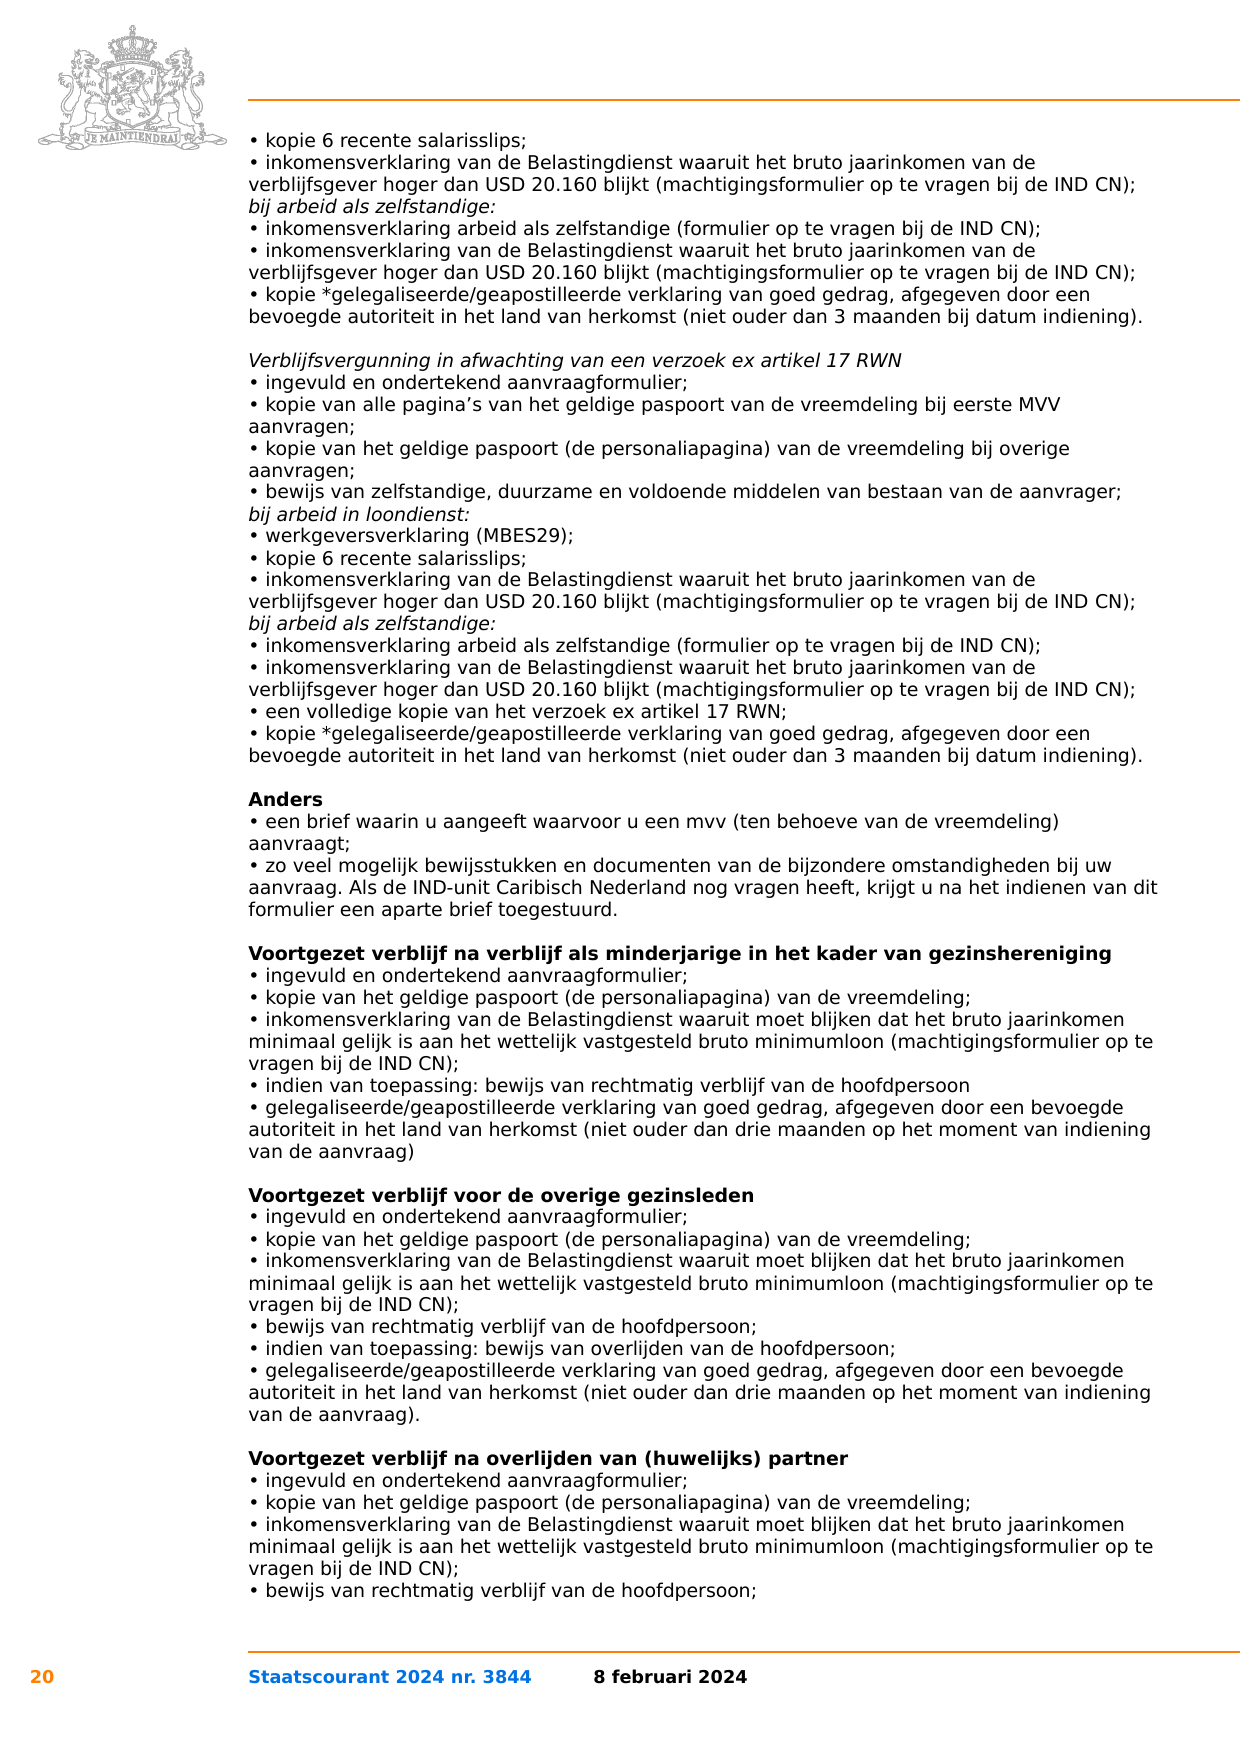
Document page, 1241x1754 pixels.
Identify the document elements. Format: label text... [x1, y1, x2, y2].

picture [38, 25, 227, 150]
subtitle Anders [248, 789, 1163, 811]
text • kopie van het geldige paspoort (de personaliapagina) van de vreemdeling; [248, 1228, 1163, 1250]
text • inkomensverklaring van de Belastingdienst waaruit moet blijken dat het bruto jaarinkomen minimaal gelijk is aan het wettelijk vastgesteld bruto minimumloon (machtigingsformulier op te vragen bij de IND CN); [248, 1514, 1163, 1580]
text • inkomensverklaring van de Belastingdienst waaruit moet blijken dat het bruto jaarinkomen minimaal gelijk is aan het wettelijk vastgesteld bruto minimumloon (machtigingsformulier op te vragen bij de IND CN); [248, 1009, 1163, 1075]
text • bewijs van zelfstandige, duurzame en voldoende middelen van bestaan van de aanvrager; [248, 481, 1163, 503]
text bij arbeid in loondienst: [248, 503, 1163, 525]
text • zo veel mogelijk bewijsstukken en documenten van de bijzondere omstandigheden bij uw aanvraag. Als de IND-unit Caribisch Nederland nog vragen heeft, krijgt u na het indienen van dit formulier een aparte brief toegestuurd. [248, 855, 1163, 921]
text • inkomensverklaring van de Belastingdienst waaruit moet blijken dat het bruto jaarinkomen minimaal gelijk is aan het wettelijk vastgesteld bruto minimumloon (machtigingsformulier op te vragen bij de IND CN); [248, 1250, 1163, 1316]
text • kopie van het geldige paspoort (de personaliapagina) van de vreemdeling; [248, 987, 1163, 1009]
text • ingevuld en ondertekend aanvraagformulier; [248, 1206, 1163, 1228]
text • inkomensverklaring van de Belastingdienst waaruit het bruto jaarinkomen van de verblijfsgever hoger dan USD 20.160 blijkt (machtigingsformulier op te vragen bij de IND CN); [248, 240, 1163, 284]
text • inkomensverklaring van de Belastingdienst waaruit het bruto jaarinkomen van de verblijfsgever hoger dan USD 20.160 blijkt (machtigingsformulier op te vragen bij de IND CN); [248, 152, 1163, 196]
text • kopie *gelegaliseerde/geapostilleerde verklaring van goed gedrag, afgegeven door een bevoegde autoriteit in het land van herkomst (niet ouder dan 3 maanden bij datum indiening). [248, 723, 1163, 767]
subtitle Verblijfsvergunning in afwachting van een verzoek ex artikel 17 RWN [248, 349, 1163, 372]
text • kopie van het geldige paspoort (de personaliapagina) van de vreemdeling; [248, 1492, 1163, 1514]
text • bewijs van rechtmatig verblijf van de hoofdpersoon; [248, 1580, 1163, 1602]
text • inkomensverklaring van de Belastingdienst waaruit het bruto jaarinkomen van de verblijfsgever hoger dan USD 20.160 blijkt (machtigingsformulier op te vragen bij de IND CN); [248, 569, 1163, 613]
text • een volledige kopie van het verzoek ex artikel 17 RWN; [248, 701, 1163, 723]
text • inkomensverklaring arbeid als zelfstandige (formulier op te vragen bij de IND CN); [248, 218, 1163, 240]
text bij arbeid als zelfstandige: [248, 613, 1163, 635]
text • ingevuld en ondertekend aanvraagformulier; [248, 372, 1163, 393]
text bij arbeid als zelfstandige: [248, 196, 1163, 218]
subtitle Voortgezet verblijf voor de overige gezinsleden [248, 1184, 1163, 1206]
text • kopie *gelegaliseerde/geapostilleerde verklaring van goed gedrag, afgegeven door een bevoegde autoriteit in het land van herkomst (niet ouder dan 3 maanden bij datum indiening). [248, 284, 1163, 328]
text • ingevuld en ondertekend aanvraagformulier; [248, 1470, 1163, 1492]
text • bewijs van rechtmatig verblijf van de hoofdpersoon; [248, 1316, 1163, 1338]
text • ingevuld en ondertekend aanvraagformulier; [248, 965, 1163, 987]
text • gelegaliseerde/geapostilleerde verklaring van goed gedrag, afgegeven door een bevoegde autoriteit in het land van herkomst (niet ouder dan drie maanden op het moment van indiening van de aanvraag) [248, 1097, 1163, 1163]
text • indien van toepassing: bewijs van overlijden van de hoofdpersoon; [248, 1338, 1163, 1360]
subtitle Voortgezet verblijf na verblijf als minderjarige in het kader van gezinshereniging [248, 943, 1163, 965]
text • kopie van het geldige paspoort (de personaliapagina) van de vreemdeling bij overige aanvragen; [248, 437, 1163, 481]
subtitle Voortgezet verblijf na overlijden van (huwelijks) partner [248, 1448, 1163, 1470]
text • gelegaliseerde/geapostilleerde verklaring van goed gedrag, afgegeven door een bevoegde autoriteit in het land van herkomst (niet ouder dan drie maanden op het moment van indiening van de aanvraag). [248, 1360, 1163, 1426]
text • inkomensverklaring arbeid als zelfstandige (formulier op te vragen bij de IND CN); [248, 635, 1163, 657]
text • kopie 6 recente salarisslips; [248, 547, 1163, 569]
text • kopie 6 recente salarisslips; [248, 130, 1163, 152]
text • indien van toepassing: bewijs van rechtmatig verblijf van de hoofdpersoon [248, 1075, 1163, 1097]
text • een brief waarin u aangeeft waarvoor u een mvv (ten behoeve van de vreemdeling) aanvraagt; [248, 811, 1163, 855]
text • werkgeversverklaring (MBES29); [248, 525, 1163, 547]
text • kopie van alle pagina’s van het geldige paspoort van de vreemdeling bij eerste MVV aanvragen; [248, 393, 1163, 437]
text • inkomensverklaring van de Belastingdienst waaruit het bruto jaarinkomen van de verblijfsgever hoger dan USD 20.160 blijkt (machtigingsformulier op te vragen bij de IND CN); [248, 657, 1163, 701]
